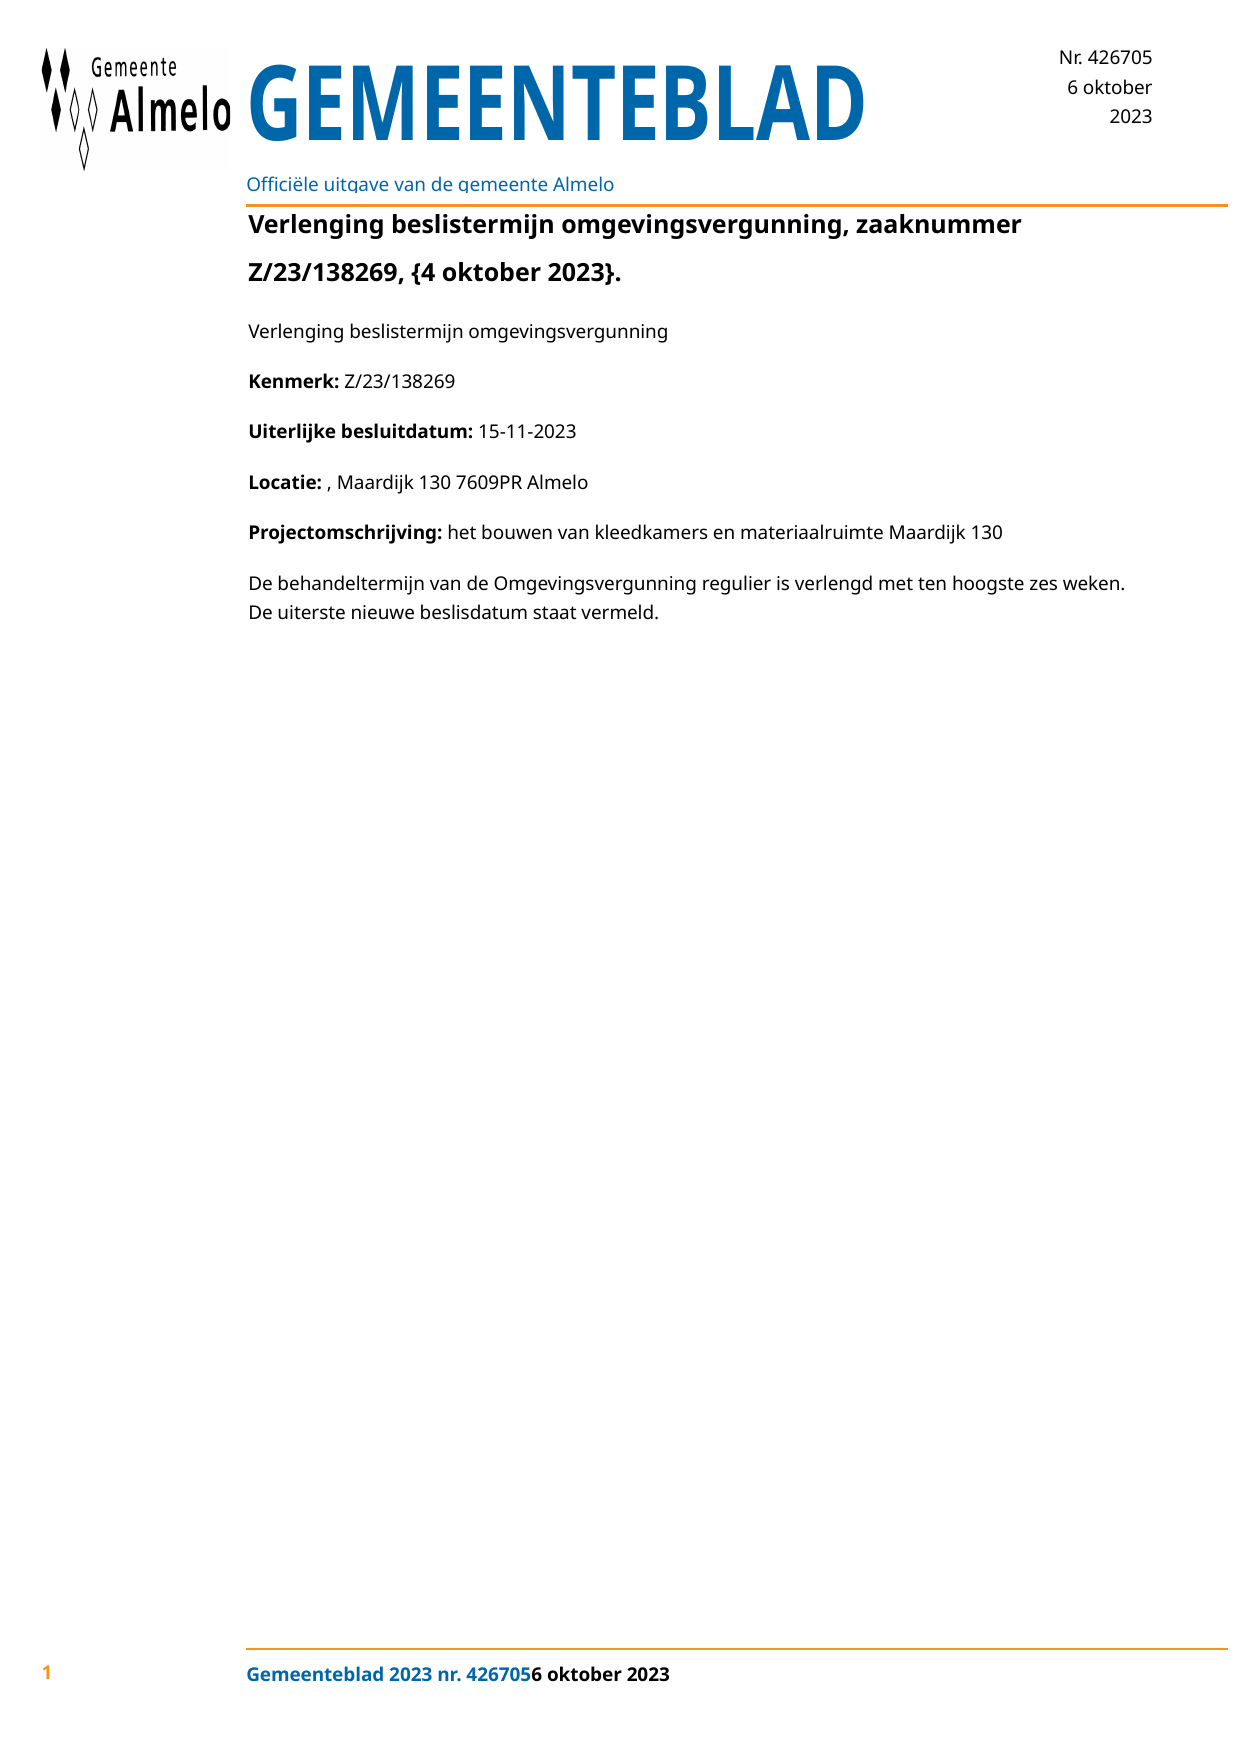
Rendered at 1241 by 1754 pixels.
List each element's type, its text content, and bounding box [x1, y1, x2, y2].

text Projectomschrijving: het bouwen van kleedkamers en materiaalruimte Maardijk 130 [248, 519, 1152, 545]
text Kenmerk: Z/23/138269 [248, 368, 1152, 394]
text De behandeltermijn van de Omgevingsvergunning regulier is verlengd met ten hoogste zes weken. De uiterste nieuwe beslisdatum staat vermeld. [248, 570, 1152, 625]
text Uiterlijke besluitdatum: 15-11-2023 [248, 419, 1152, 444]
text Locatie: , Maardijk 130 7609PR Almelo [248, 469, 1152, 495]
picture [41, 47, 231, 172]
text Verlenging beslistermijn omgevingsvergunning, zaaknummer Z/23/138269, {4 oktober 2023}. [248, 207, 1152, 288]
text Verlenging beslistermijn omgevingsvergunning [248, 318, 1152, 344]
